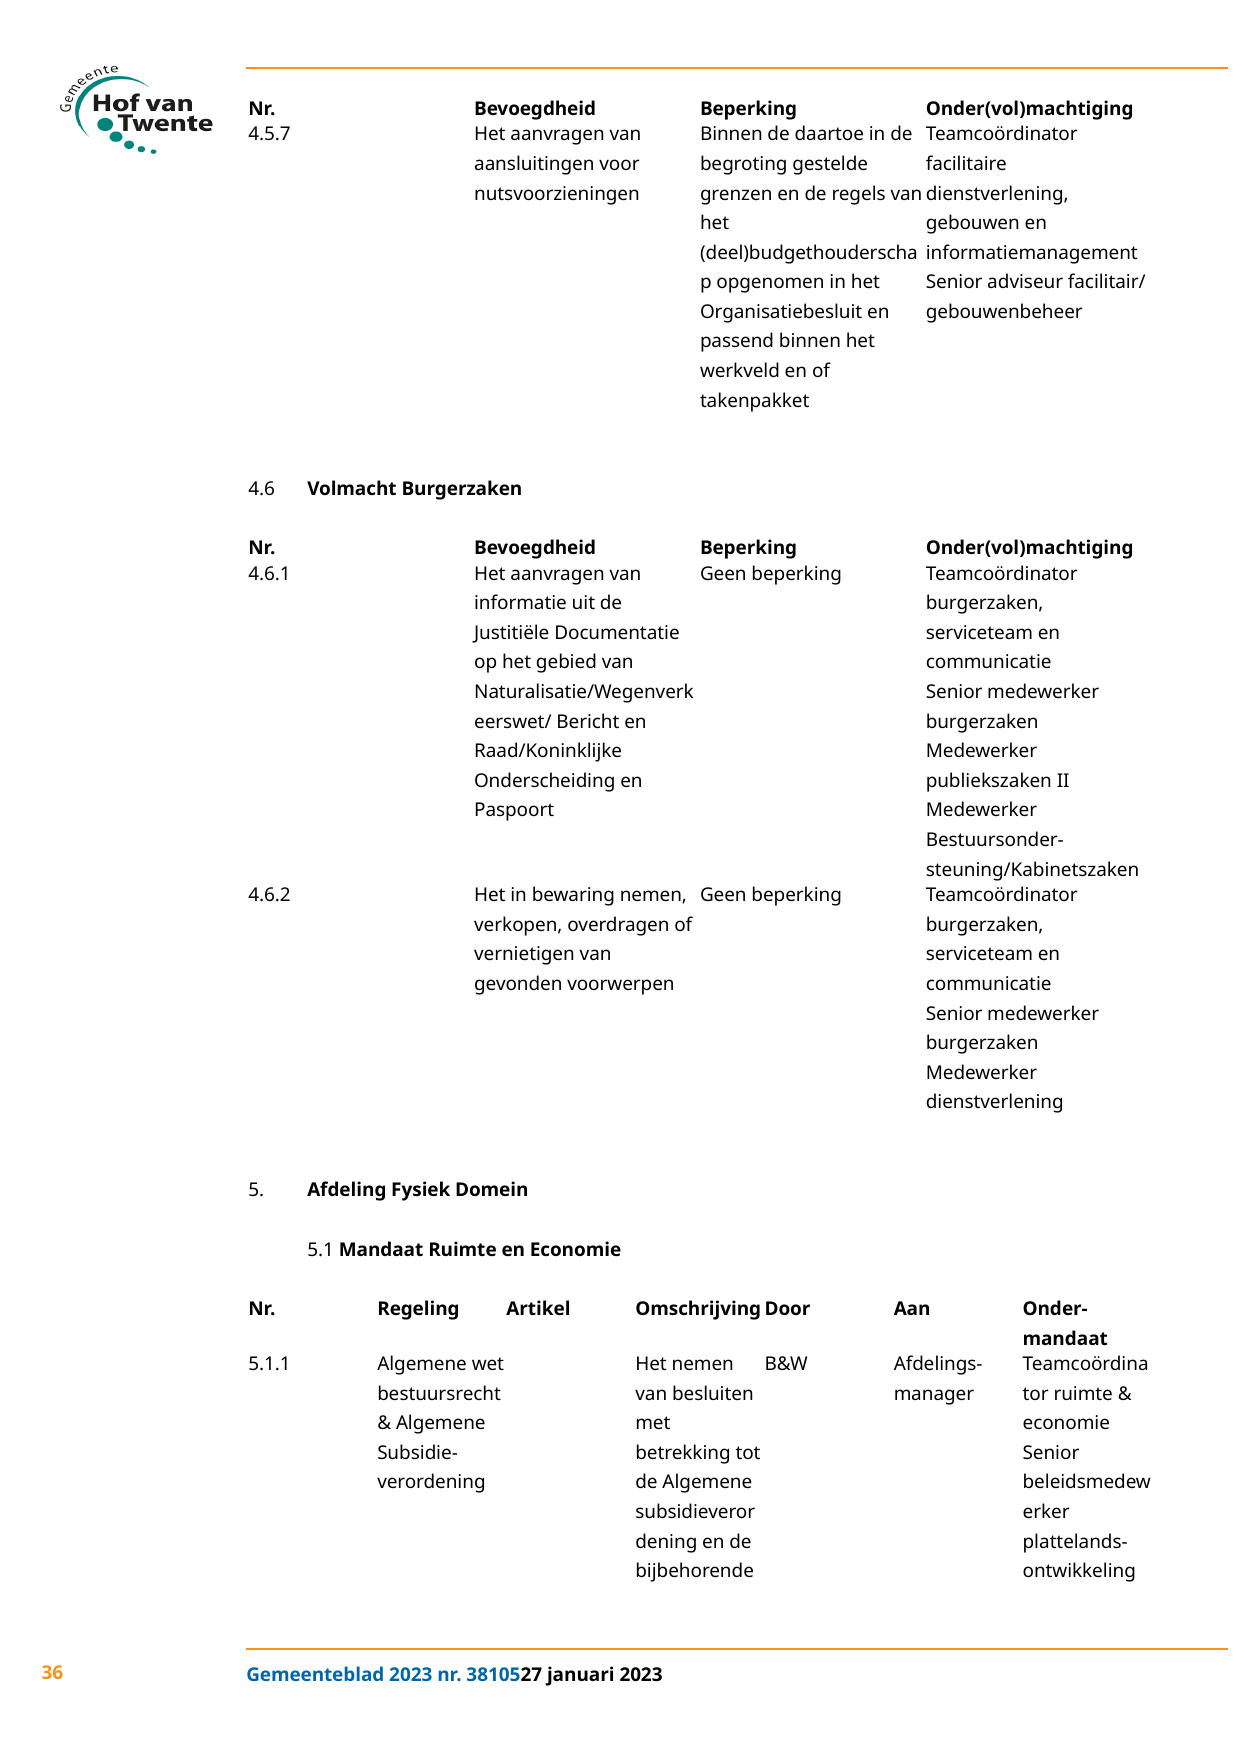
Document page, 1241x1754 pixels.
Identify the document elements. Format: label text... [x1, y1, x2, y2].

table_cell Teamcoördinator ruimte & economie Senior beleidsmedewerker plattelands-ontwikkeling [1023, 1350, 1152, 1583]
table_header Regeling [377, 1295, 506, 1350]
table_cell Geen beperking [700, 881, 926, 1114]
table_header Nr. [248, 1295, 377, 1350]
table_cell Teamcoördinator burgerzaken, serviceteam en communicatie Senior medewerker burgerzaken Medewerker dienstverlening [926, 881, 1152, 1114]
table_header Nr. [248, 534, 474, 560]
table_header Omschrijving [635, 1295, 764, 1350]
table_cell Het nemen van besluiten met betrekking tot de Algemene subsidieverordening en de bijbehorende [635, 1350, 764, 1583]
list 5.1 Mandaat Ruimte en Economie [248, 1236, 1152, 1262]
table_cell Algemene wet bestuursrecht & Algemene Subsidie-verordening [377, 1350, 506, 1583]
table_cell B&W [764, 1350, 893, 1583]
table_header Nr. [248, 95, 474, 121]
table_cell Geen beperking [700, 560, 926, 881]
table_cell Het in bewaring nemen, verkopen, overdragen of vernietigen van gevonden voorwerpen [474, 881, 700, 1114]
table_header Onder(vol)machtiging [926, 534, 1152, 560]
table_cell Binnen de daartoe in de begroting gestelde grenzen en de regels van het (deel)budgethouderschap opgenomen in het Organisatiebesluit en passend binnen het werkveld en of takenpakket [700, 121, 926, 412]
table_cell Het aanvragen van aansluitingen voor nutsvoorzieningen [474, 121, 700, 412]
table_header Bevoegdheid [474, 534, 700, 560]
table_header Door [764, 1295, 893, 1350]
table_cell 5.1.1 [248, 1350, 377, 1583]
table_header Onder(vol)machtiging [926, 95, 1152, 121]
list Afdeling Fysiek Domein [248, 1177, 1152, 1202]
table_header Beperking [700, 95, 926, 121]
table_header Onder-mandaat [1023, 1295, 1152, 1350]
table_cell Afdelings-manager [894, 1350, 1022, 1583]
table_cell 4.6.1 [248, 560, 474, 881]
table_header Artikel [506, 1295, 635, 1350]
table_cell 4.6.2 [248, 881, 474, 1114]
table_cell Het aanvragen van informatie uit de Justitiële Documentatie op het gebied van Naturalisatie/Wegenverkeerswet/ Bericht en Raad/Koninklijke Onderscheiding en Paspoort [474, 560, 700, 881]
picture [41, 47, 231, 172]
list Volmacht Burgerzaken [248, 475, 1152, 501]
table_cell Teamcoördinator burgerzaken, serviceteam en communicatie Senior medewerker burgerzaken Medewerker publiekszaken II Medewerker Bestuursonder-steuning/Kabinetszaken [926, 560, 1152, 881]
table_cell 4.5.7 [248, 121, 474, 412]
table_cell [506, 1350, 635, 1583]
table_header Aan [894, 1295, 1022, 1350]
table_header Bevoegdheid [474, 95, 700, 121]
table_cell Teamcoördinator facilitaire dienstverlening, gebouwen en informatiemanagement Senior adviseur facilitair/ gebouwenbeheer [926, 121, 1152, 412]
table_header Beperking [700, 534, 926, 560]
